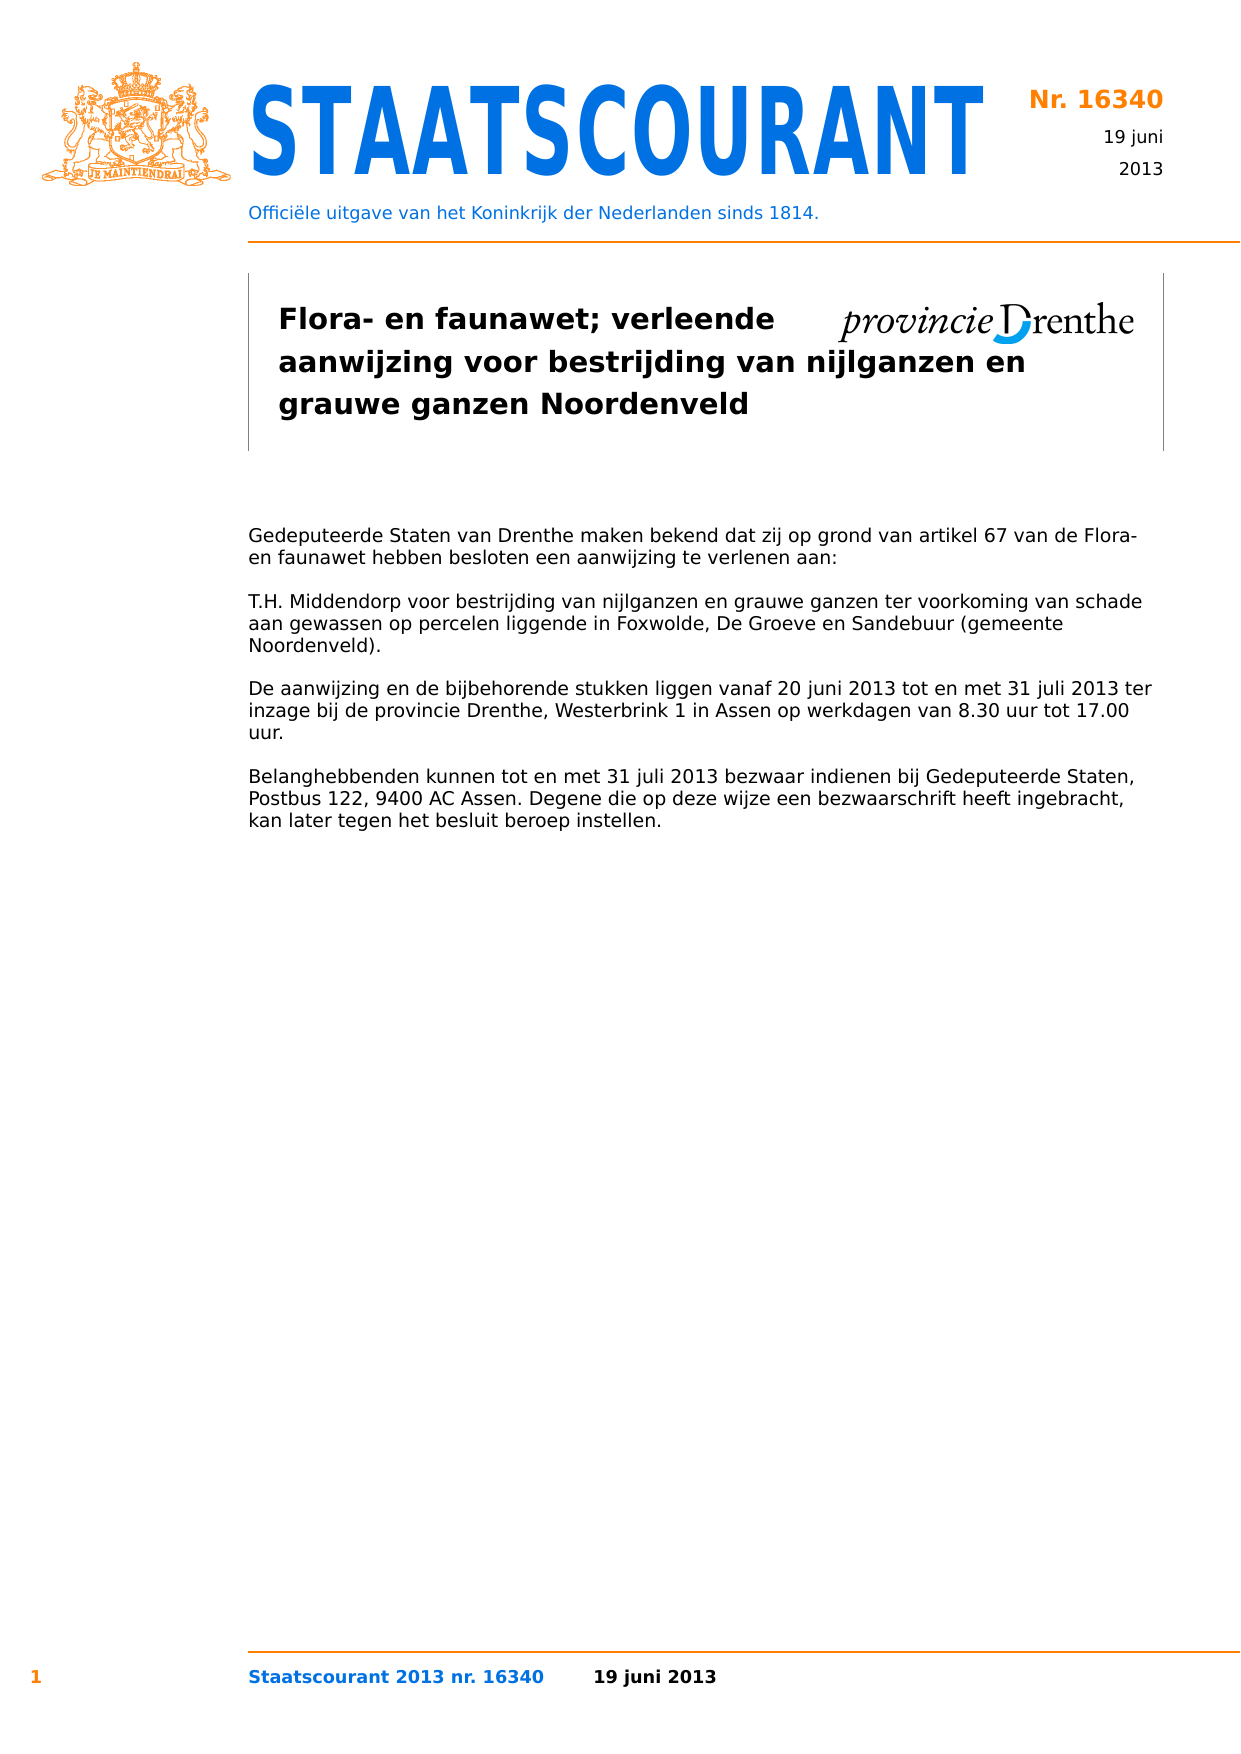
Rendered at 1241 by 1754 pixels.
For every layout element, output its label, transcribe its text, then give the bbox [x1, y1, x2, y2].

table_cell Officiële uitgave van het Koninkrijk der Nederlanden sinds 1814. [248, 203, 1240, 241]
table_header STAATSCOURANT [248, 62, 998, 203]
text De aanwijzing en de bijbehorende stukken liggen vanaf 20 juni 2013 tot en met 31 juli 2013 ter inzage bij de provincie Drenthe, Westerbrink 1 in Assen op werkdagen van 8.30 uur tot 17.00 uur. [248, 678, 1163, 744]
subtitle Flora- en faunawet; verleende aanwijzing voor bestrijding van nijlganzen en grauwe ganzen Noordenveld [249, 273, 1163, 451]
text T.H. Middendorp voor bestrijding van nijlganzen en grauwe ganzen ter voorkoming van schade aan gewassen op percelen liggende in Foxwolde, De Groeve en Sandebuur (gemeente Noordenveld). [248, 591, 1163, 656]
text Belanghebbenden kunnen tot en met 31 juli 2013 bezwaar indienen bij Gedeputeerde Staten, Postbus 122, 9400 AC Assen. Degene die op deze wijze een bezwaarschrift heeft ingebracht, kan later tegen het besluit beroep instellen. [248, 766, 1163, 832]
text Gedeputeerde Staten van Drenthe maken bekend dat zij op grond van artikel 67 van de Flora- en faunawet hebben besloten een aanwijzing te verlenen aan: [248, 525, 1163, 569]
picture [41, 62, 231, 186]
picture [838, 302, 1134, 344]
table_cell 2013 [998, 153, 1240, 203]
table_header Nr. 16340 [998, 62, 1240, 121]
table_header [25, 62, 248, 241]
table_cell 19 juni [998, 121, 1240, 153]
